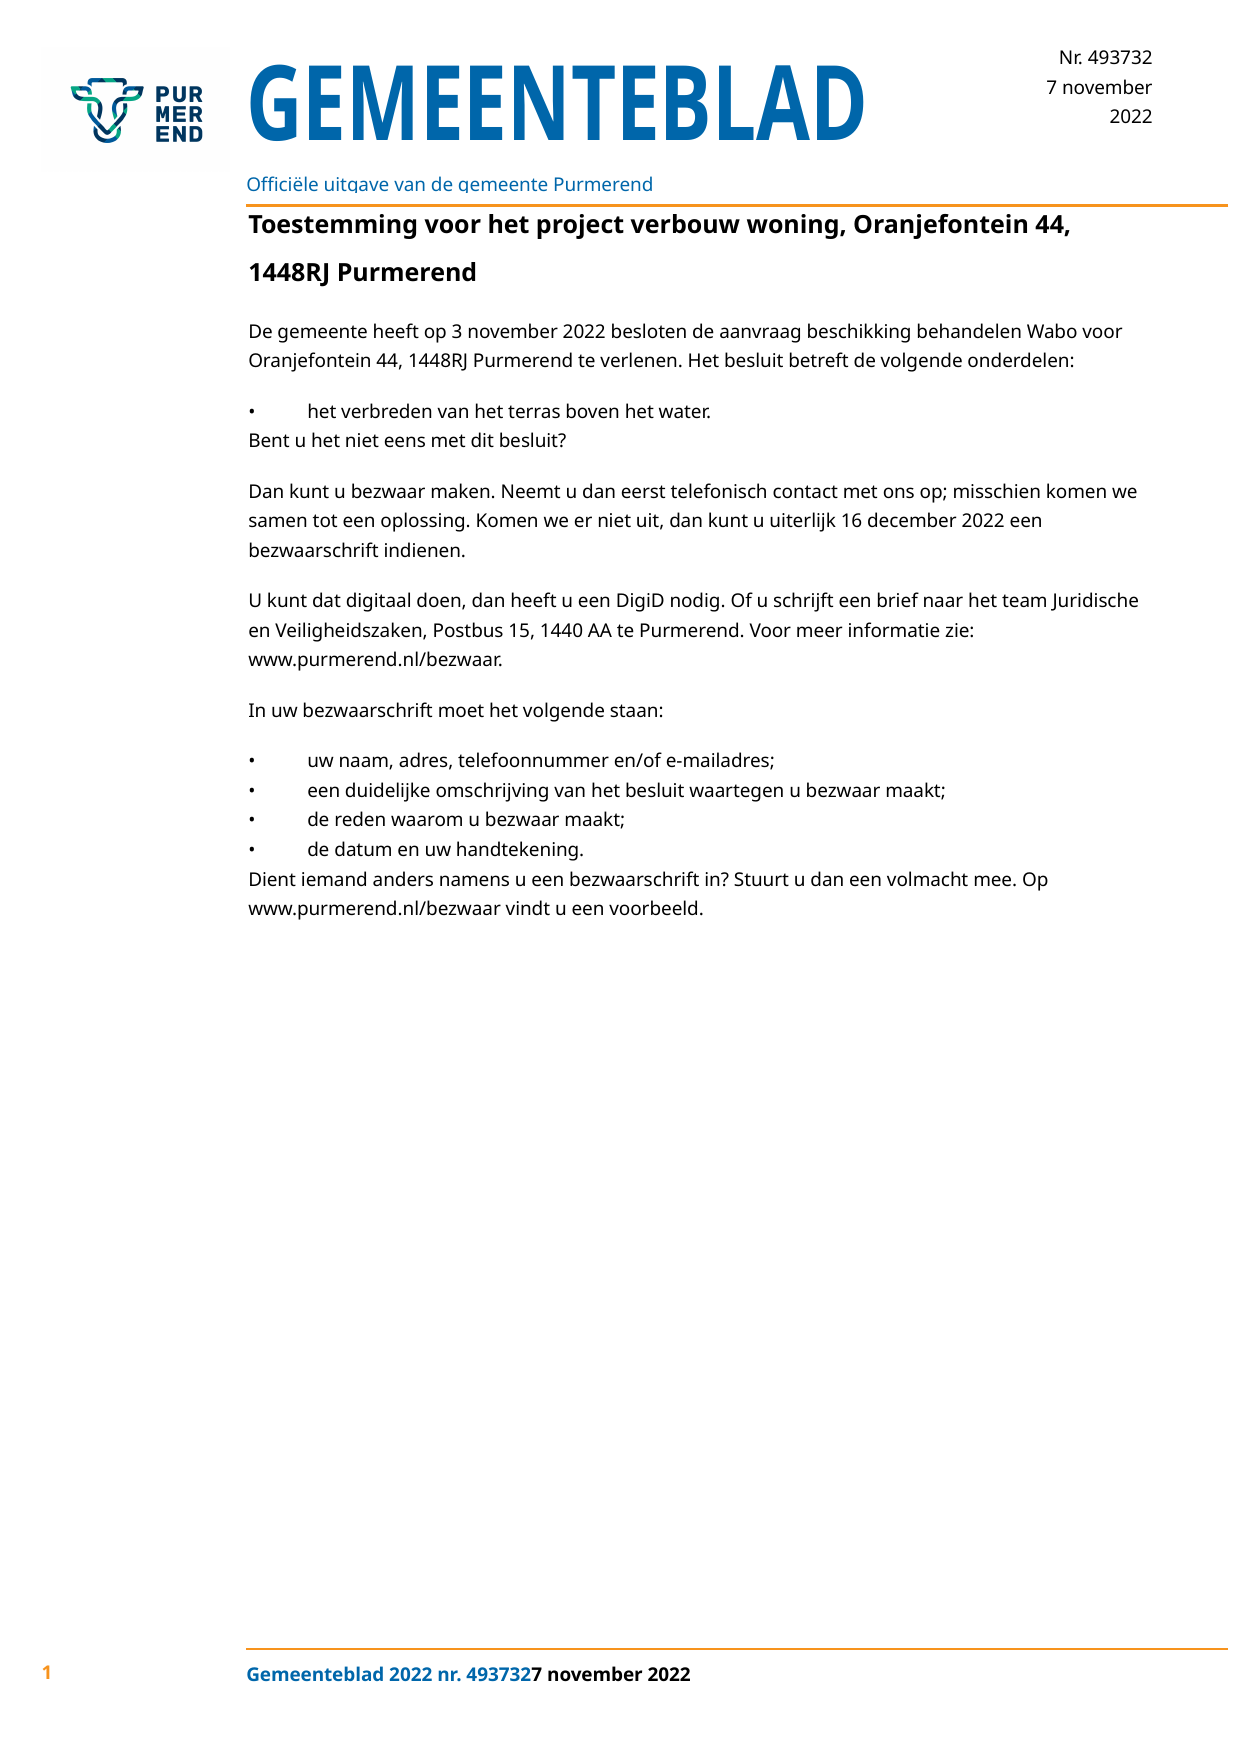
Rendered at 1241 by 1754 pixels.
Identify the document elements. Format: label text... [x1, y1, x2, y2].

list het verbreden van het terras boven het water. [248, 398, 1152, 424]
list uw naam, adres, telefoonnummer en/of e-mailadres; [248, 747, 1152, 773]
text Dient iemand anders namens u een bezwaarschrift in? Stuurt u dan een volmacht mee. Op www.purmerend.nl/bezwaar vindt u een voorbeeld. [248, 866, 1152, 921]
text De gemeente heeft op 3 november 2022 besloten de aanvraag beschikking behandelen Wabo voor Oranjefontein 44, 1448RJ Purmerend te verlenen. Het besluit betreft de volgende onderdelen: [248, 318, 1152, 373]
text In uw bezwaarschrift moet het volgende staan: [248, 697, 1152, 723]
list de datum en uw handtekening. [248, 836, 1152, 862]
text U kunt dat digitaal doen, dan heeft u een DigiD nodig. Of u schrijft een brief naar het team Juridische en Veiligheidszaken, Postbus 15, 1440 AA te Purmerend. Voor meer informatie zie: www.purmerend.nl/bezwaar. [248, 587, 1152, 672]
list een duidelijke omschrijving van het besluit waartegen u bezwaar maakt; [248, 777, 1152, 803]
list de reden waarom u bezwaar maakt; [248, 807, 1152, 832]
picture [41, 47, 231, 172]
text Toestemming voor het project verbouw woning, Oranjefontein 44, 1448RJ Purmerend [248, 207, 1152, 288]
text Dan kunt u bezwaar maken. Neemt u dan eerst telefonisch contact met ons op; misschien komen we samen tot een oplossing. Komen we er niet uit, dan kunt u uiterlijk 16 december 2022 een bezwaarschrift indienen. [248, 478, 1152, 563]
text Bent u het niet eens met dit besluit? [248, 427, 1152, 453]
